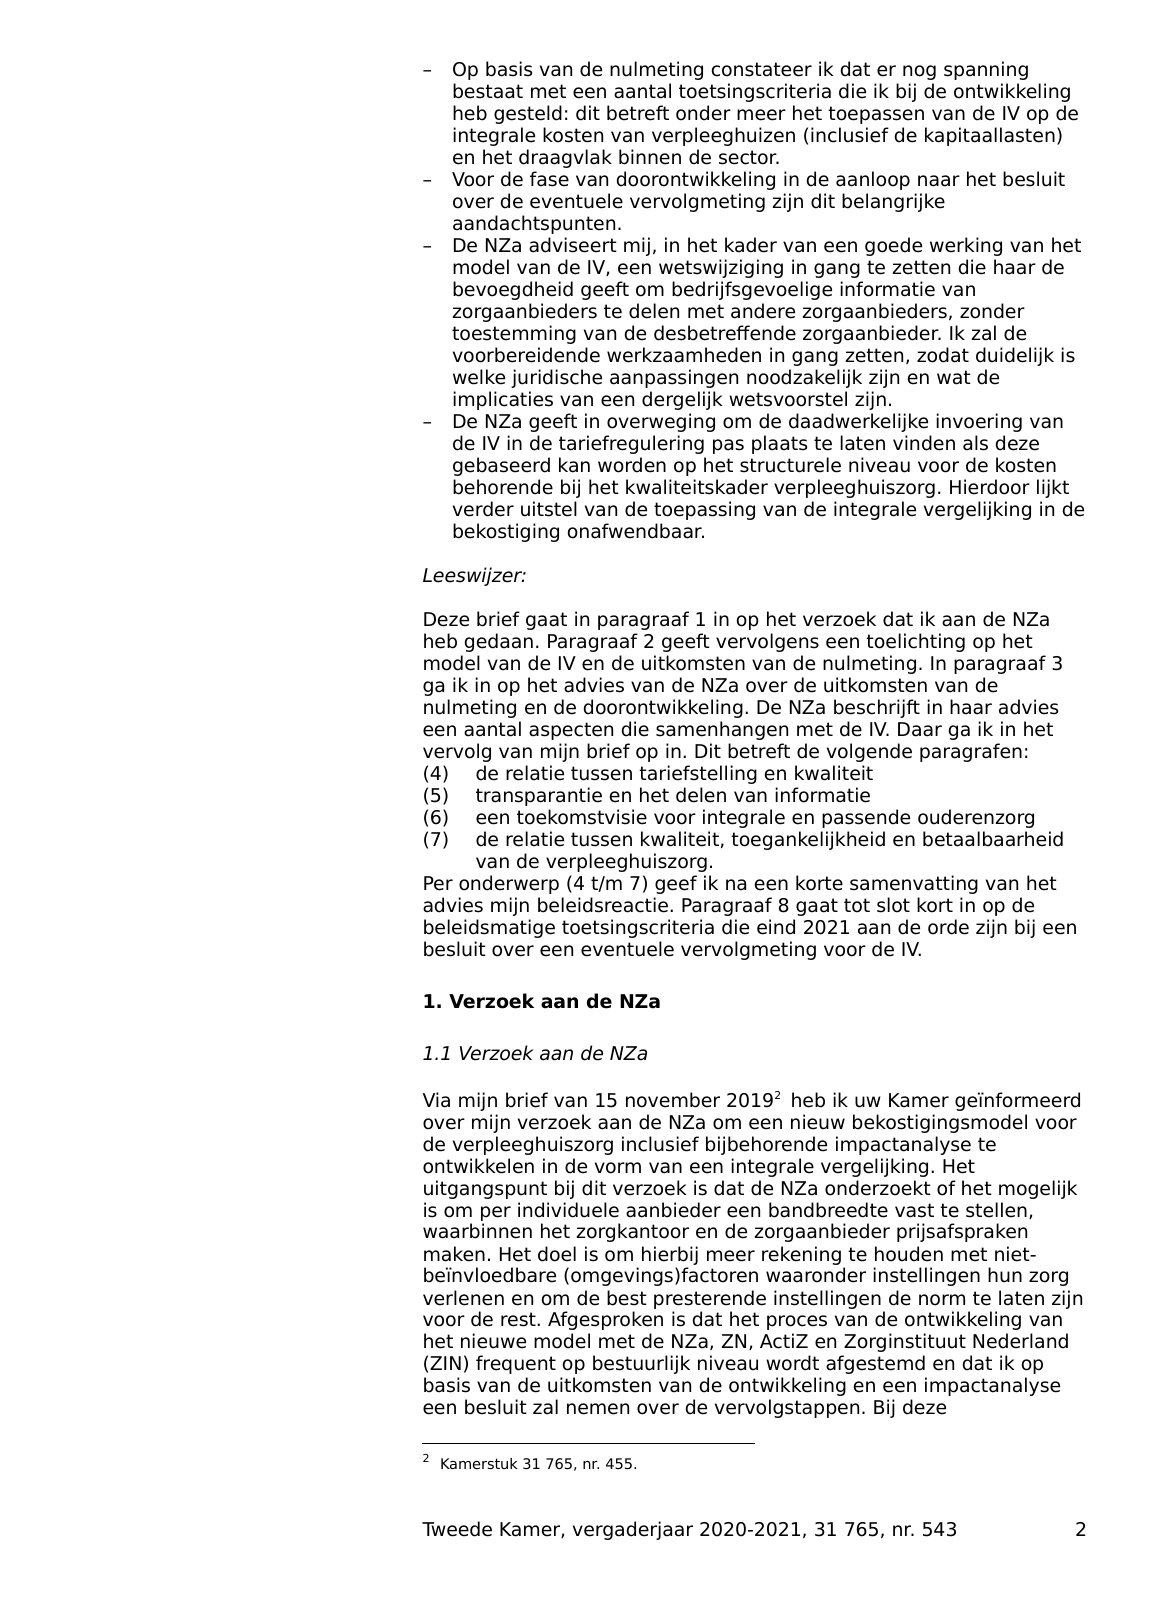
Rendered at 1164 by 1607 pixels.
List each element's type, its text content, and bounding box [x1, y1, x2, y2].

text – Op basis van de nulmeting constateer ik dat er nog spanning bestaat met een aantal toetsingscriteria die ik bij de ontwikkeling heb gesteld: dit betreft onder meer het toepassen van de IV op de integrale kosten van verpleeghuizen (inclusief de kapitaallasten) en het draagvlak binnen de sector. [422, 59, 1087, 169]
text – De NZa adviseert mij, in het kader van een goede werking van het model van de IV, een wetswijziging in gang te zetten die haar de bevoegdheid geeft om bedrijfsgevoelige informatie van zorgaanbieders te delen met andere zorgaanbieders, zonder toestemming van de desbetreffende zorgaanbieder. Ik zal de voorbereidende werkzaamheden in gang zetten, zodat duidelijk is welke juridische aanpassingen noodzakelijk zijn en wat de implicaties van een dergelijk wetsvoorstel zijn. [422, 235, 1087, 411]
text – Voor de fase van doorontwikkeling in de aanloop naar het besluit over de eventuele vervolgmeting zijn dit belangrijke aandachtspunten. [422, 169, 1087, 235]
text (5) transparantie en het delen van informatie [422, 785, 1087, 807]
text Via mijn brief van 15 november 2019 heb ik uw Kamer geïnformeerd over mijn verzoek aan de NZa om een nieuw bekostigingsmodel voor de verpleeghuiszorg inclusief bijbehorende impactanalyse te ontwikkelen in de vorm van een integrale vergelijking. Het uitgangspunt bij dit verzoek is dat de NZa onderzoekt of het mogelijk is om per individuele aanbieder een bandbreedte vast te stellen, waarbinnen het zorgkantoor en de zorgaanbieder prijsafspraken maken. Het doel is om hierbij meer rekening te houden met niet-beïnvloedbare (omgevings)factoren waaronder instellingen hun zorg verlenen en om de best presterende instellingen de norm te laten zijn voor de rest. Afgesproken is dat het proces van de ontwikkeling van het nieuwe model met de NZa, ZN, ActiZ en Zorginstituut Nederland (ZIN) frequent op bestuurlijk niveau wordt afgestemd en dat ik op basis van de uitkomsten van de ontwikkeling en een impactanalyse een besluit zal nemen over de vervolgstappen. Bij deze [422, 1089, 1087, 1419]
subtitle 1.1 Verzoek aan de NZa [422, 1043, 1087, 1064]
subtitle Leeswijzer: [422, 565, 1087, 587]
text (6) een toekomstvisie voor integrale en passende ouderenzorg [422, 807, 1087, 829]
subtitle 1. Verzoek aan de NZa [422, 991, 1087, 1013]
text – De NZa geeft in overweging om de daadwerkelijke invoering van de IV in de tariefregulering pas plaats te laten vinden als deze gebaseerd kan worden op het structurele niveau voor de kosten behorende bij het kwaliteitskader verpleeghuiszorg. Hierdoor lijkt verder uitstel van de toepassing van de integrale vergelijking in de bekostiging onafwendbaar. [422, 411, 1087, 543]
text Per onderwerp (4 t/m 7) geef ik na een korte samenvatting van het advies mijn beleidsreactie. Paragraaf 8 gaat tot slot kort in op de beleidsmatige toetsingscriteria die eind 2021 aan de orde zijn bij een besluit over een eventuele vervolgmeting voor de IV. [422, 873, 1087, 961]
text (7) de relatie tussen kwaliteit, toegankelijkheid en betaalbaarheid van de verpleeghuiszorg. [422, 829, 1087, 873]
text Deze brief gaat in paragraaf 1 in op het verzoek dat ik aan de NZa heb gedaan. Paragraaf 2 geeft vervolgens een toelichting op het model van de IV en de uitkomsten van de nulmeting. In paragraaf 3 ga ik in op het advies van de NZa over de uitkomsten van de nulmeting en de doorontwikkeling. De NZa beschrijft in haar advies een aantal aspecten die samenhangen met de IV. Daar ga ik in het vervolg van mijn brief op in. Dit betreft de volgende paragrafen: [422, 609, 1087, 763]
text Kamerstuk 31 765, nr. 455. [422, 1452, 1087, 1474]
text (4) de relatie tussen tariefstelling en kwaliteit [422, 763, 1087, 785]
